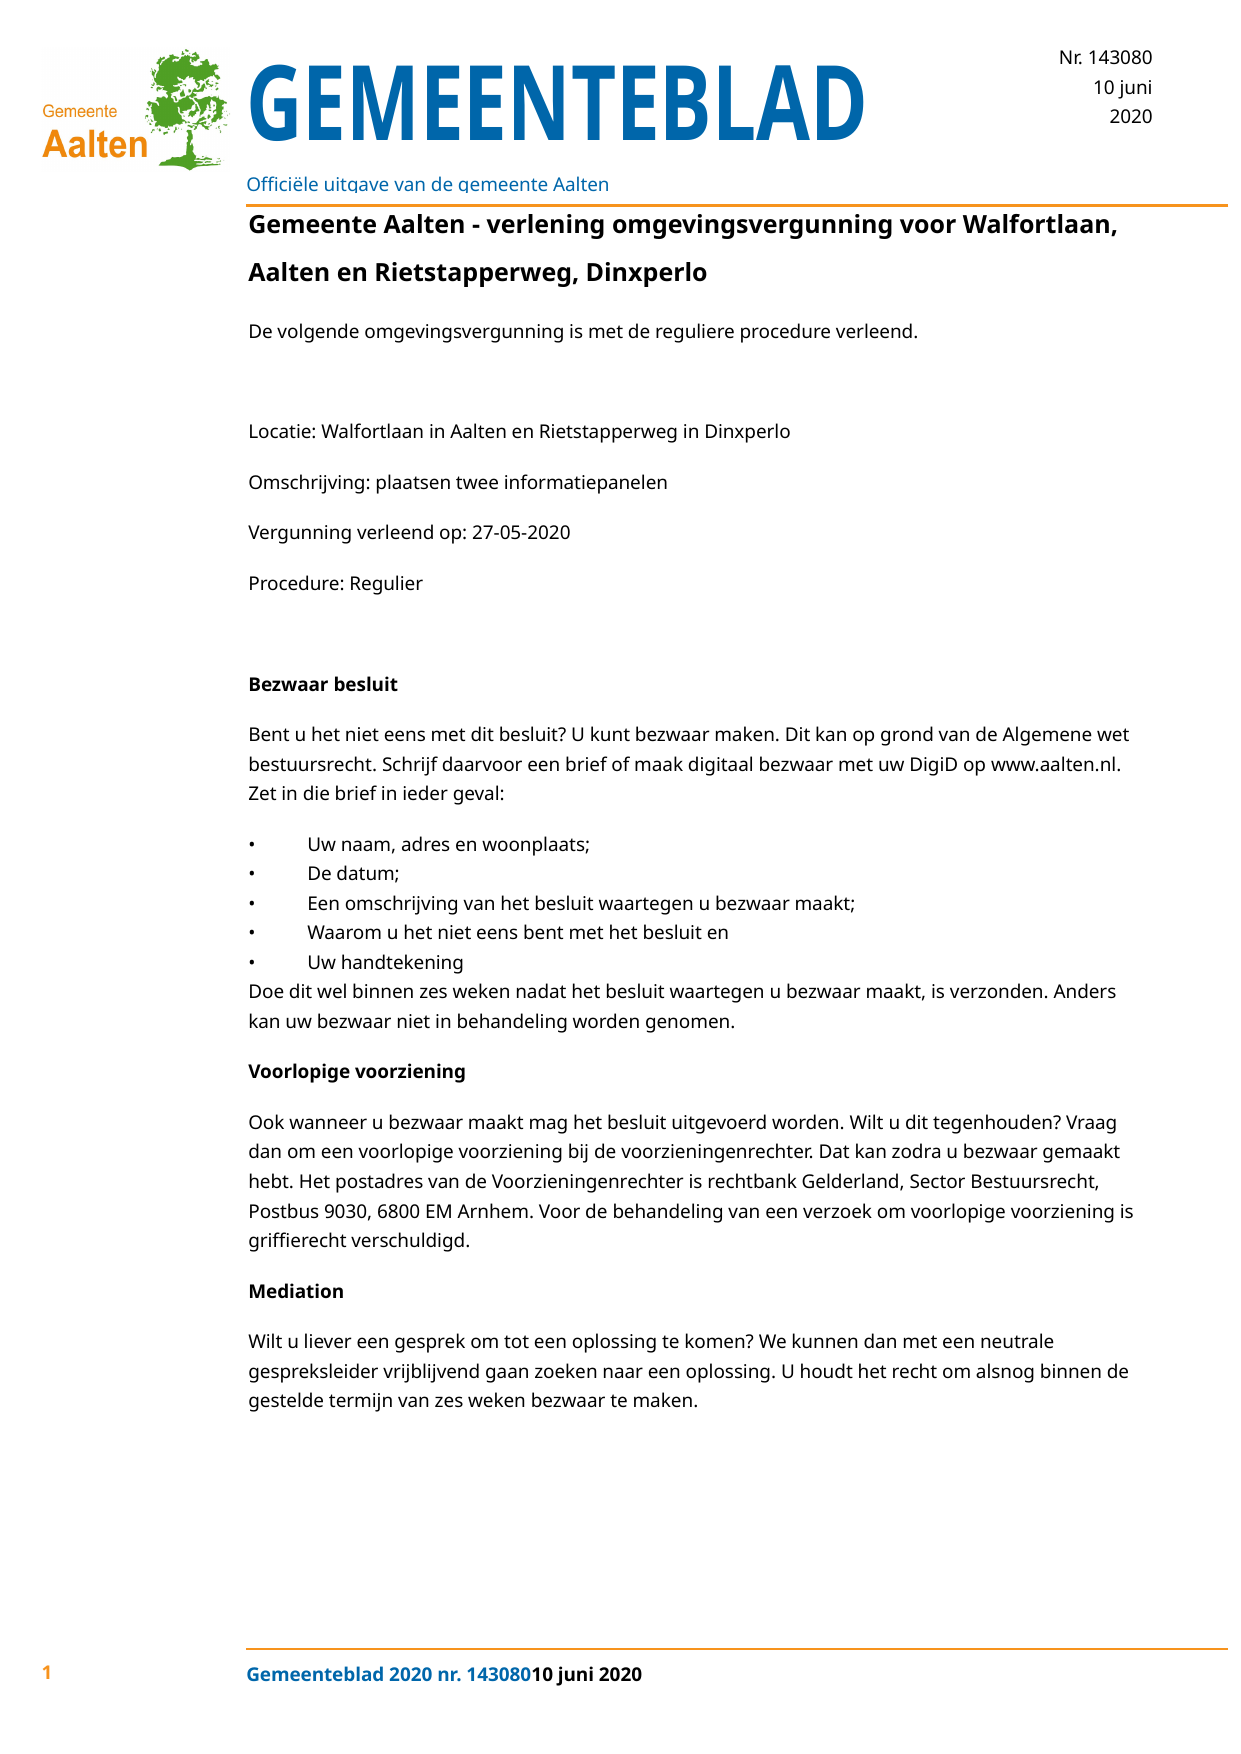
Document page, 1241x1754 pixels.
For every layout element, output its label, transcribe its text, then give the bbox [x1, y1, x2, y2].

text Procedure: Regulier [248, 570, 1152, 596]
text Locatie: Walfortlaan in Aalten en Rietstapperweg in Dinxperlo [248, 419, 1152, 444]
text Bezwaar besluit [248, 671, 1152, 697]
picture [41, 47, 231, 172]
text Mediation [248, 1278, 1152, 1304]
text Gemeente Aalten - verlening omgevingsvergunning voor Walfortlaan, Aalten en Rietstapperweg, Dinxperlo [248, 207, 1152, 288]
list Waarom u het niet eens bent met het besluit en [248, 919, 1152, 945]
text Bent u het niet eens met dit besluit? U kunt bezwaar maken. Dit kan op grond van de Algemene wet bestuursrecht. Schrijf daarvoor een brief of maak digitaal bezwaar met uw DigiD op www.aalten.nl. Zet in die brief in ieder geval: [248, 721, 1152, 806]
list Een omschrijving van het besluit waartegen u bezwaar maakt; [248, 890, 1152, 916]
list Uw naam, adres en woonplaats; [248, 831, 1152, 857]
text Doe dit wel binnen zes weken nadat het besluit waartegen u bezwaar maakt, is verzonden. Anders kan uw bezwaar niet in behandeling worden genomen. [248, 979, 1152, 1034]
text Omschrijving: plaatsen twee informatiepanelen [248, 469, 1152, 495]
list De datum; [248, 860, 1152, 886]
text Voorlopige voorziening [248, 1059, 1152, 1084]
text De volgende omgevingsvergunning is met de reguliere procedure verleend. [248, 318, 1152, 344]
text Ook wanneer u bezwaar maakt mag het besluit uitgevoerd worden. Wilt u dit tegenhouden? Vraag dan om een voorlopige voorziening bij de voorzieningenrechter. Dat kan zodra u bezwaar gemaakt hebt. Het postadres van de Voorzieningenrechter is rechtbank Gelderland, Sector Bestuursrecht, Postbus 9030, 6800 EM Arnhem. Voor de behandeling van een verzoek om voorlopige voorziening is griffierecht verschuldigd. [248, 1109, 1152, 1253]
text Wilt u liever een gesprek om tot een oplossing te komen? We kunnen dan met een neutrale gespreksleider vrijblijvend gaan zoeken naar een oplossing. U houdt het recht om alsnog binnen de gestelde termijn van zes weken bezwaar te maken. [248, 1328, 1152, 1413]
text Vergunning verleend op: 27-05-2020 [248, 519, 1152, 545]
list Uw handtekening [248, 949, 1152, 975]
